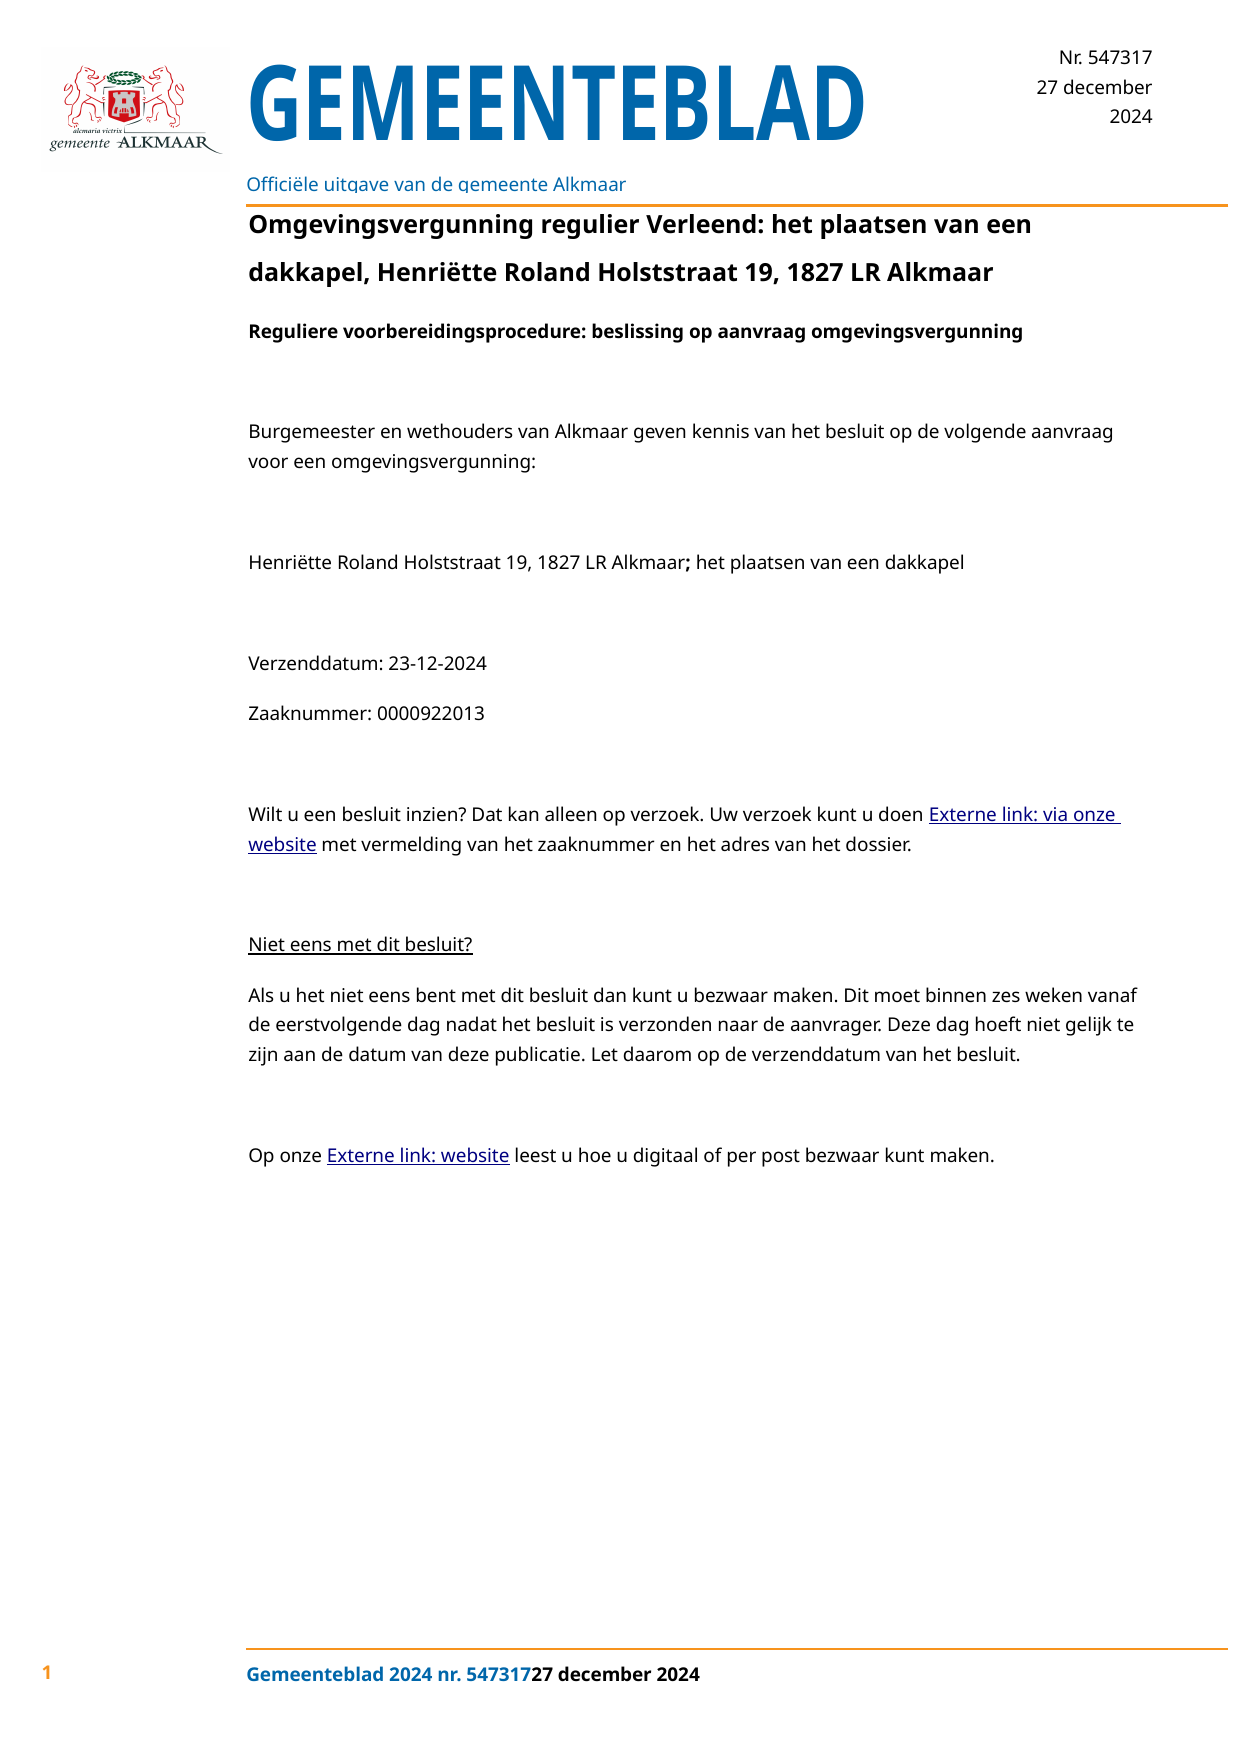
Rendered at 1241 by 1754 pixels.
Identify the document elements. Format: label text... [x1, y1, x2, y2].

text Verzenddatum: 23-12-2024 [248, 650, 1152, 676]
text Niet eens met dit besluit? [248, 932, 1152, 957]
text Wilt u een besluit inzien? Dat kan alleen op verzoek. Uw verzoek kunt u doen Externe link: via onze website met vermelding van het zaaknummer en het adres van het dossier. [248, 801, 1152, 857]
text Zaaknummer: 0000922013 [248, 700, 1152, 726]
text Omgevingsvergunning regulier Verleend: het plaatsen van een dakkapel, Henriëtte Roland Holststraat 19, 1827 LR Alkmaar [248, 207, 1152, 288]
text Als u het niet eens bent met dit besluit dan kunt u bezwaar maken. Dit moet binnen zes weken vanaf de eerstvolgende dag nadat het besluit is verzonden naar de aanvrager. Deze dag hoeft niet gelijk te zijn aan de datum van deze publicatie. Let daarom op de verzenddatum van het besluit. [248, 982, 1152, 1067]
text Henriëtte Roland Holststraat 19, 1827 LR Alkmaar; het plaatsen van een dakkapel [248, 549, 1152, 575]
text Reguliere voorbereidingsprocedure: beslissing op aanvraag omgevingsvergunning [248, 318, 1152, 344]
text Op onze Externe link: website leest u hoe u digitaal of per post bezwaar kunt maken. [248, 1142, 1152, 1168]
picture [41, 47, 231, 172]
text Burgemeester en wethouders van Alkmaar geven kennis van het besluit op de volgende aanvraag voor een omgevingsvergunning: [248, 419, 1152, 474]
